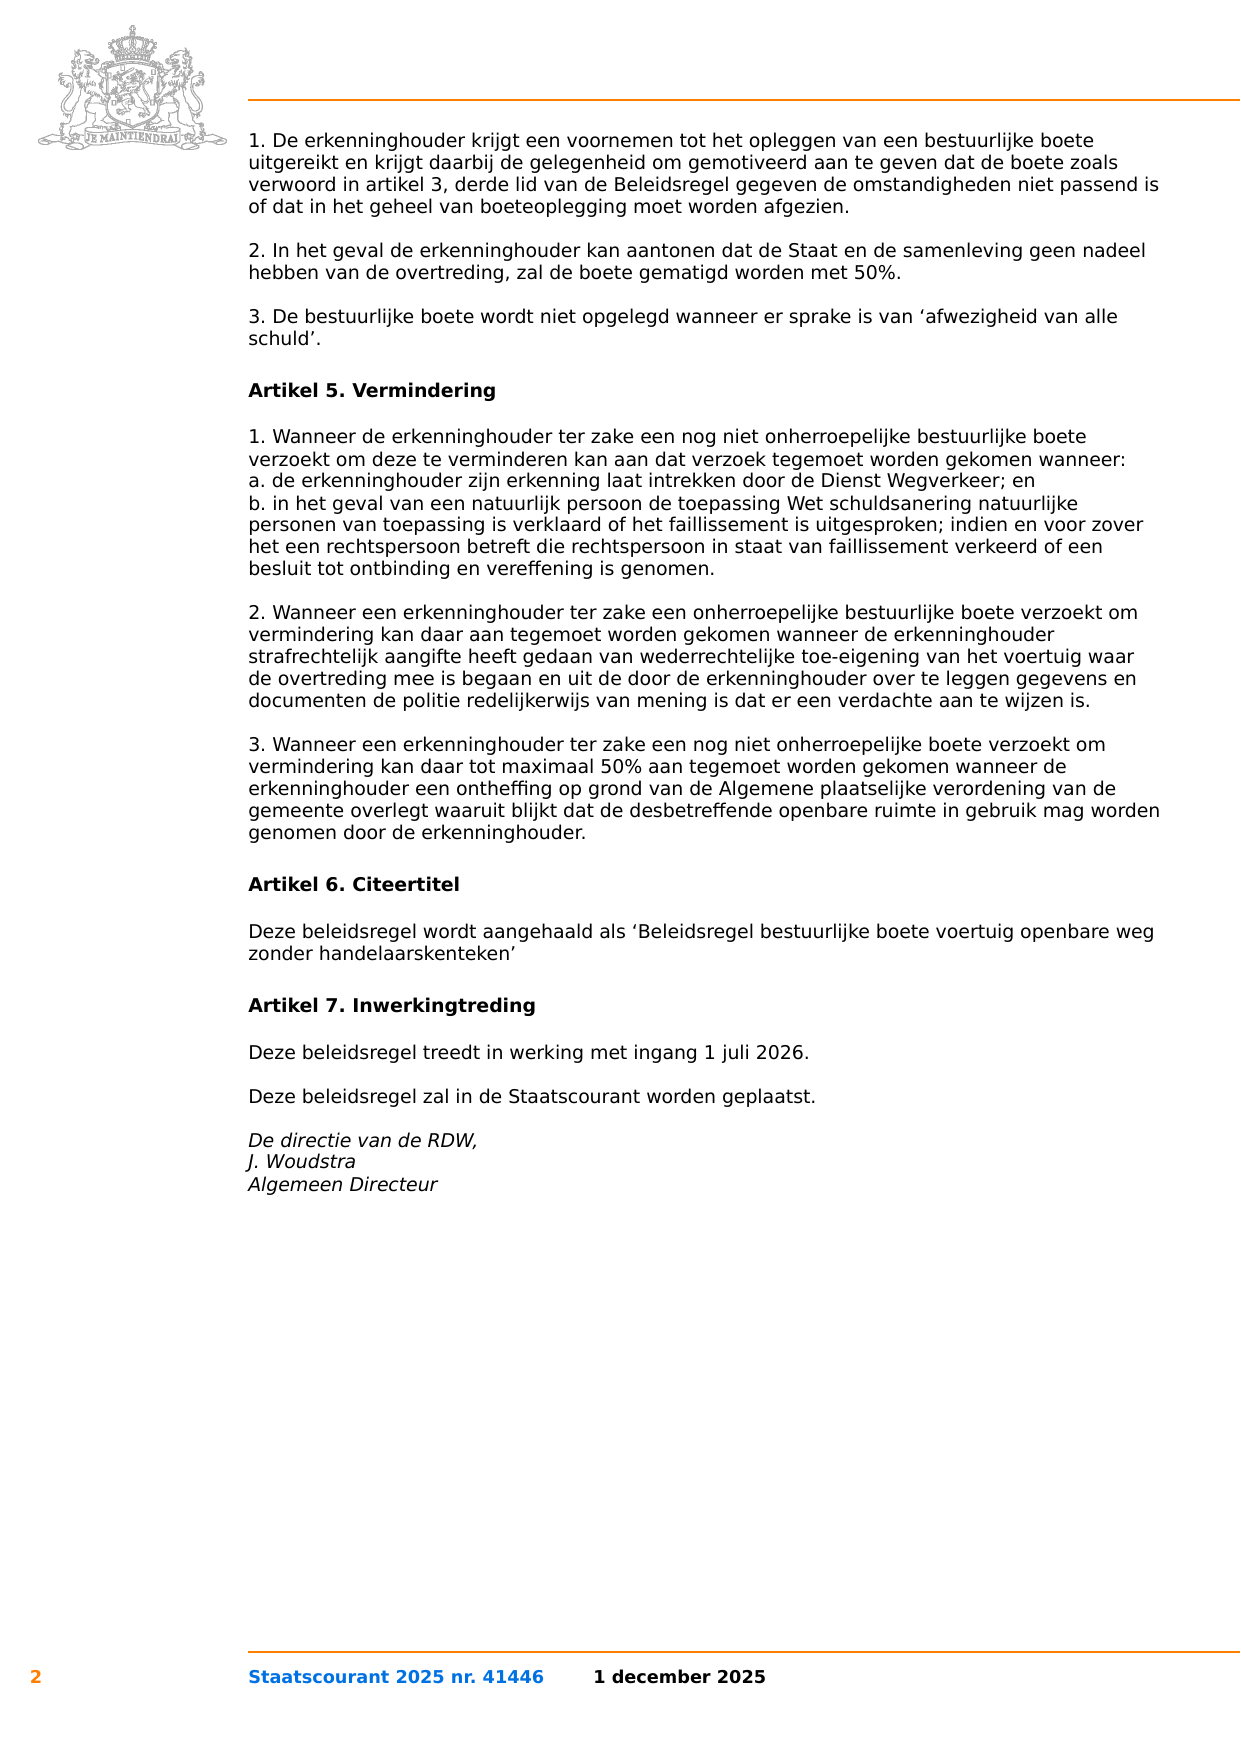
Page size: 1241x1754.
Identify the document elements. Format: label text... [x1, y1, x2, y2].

text Deze beleidsregel wordt aangehaald als ‘Beleidsregel bestuurlijke boete voertuig openbare weg zonder handelaarskenteken’ [248, 921, 1163, 965]
picture [38, 25, 227, 150]
subtitle Artikel 7. Inwerkingtreding [248, 995, 1163, 1017]
subtitle Artikel 6. Citeertitel [248, 874, 1163, 896]
text 1. Wanneer de erkenninghouder ter zake een nog niet onherroepelijke bestuurlijke boete verzoekt om deze te verminderen kan aan dat verzoek tegemoet worden gekomen wanneer: [248, 426, 1163, 470]
text De directie van de RDW, J. Woudstra Algemeen Directeur [248, 1129, 1163, 1195]
text a. de erkenninghouder zijn erkenning laat intrekken door de Dienst Wegverkeer; en [248, 470, 1163, 492]
text b. in het geval van een natuurlijk persoon de toepassing Wet schuldsanering natuurlijke personen van toepassing is verklaard of het faillissement is uitgesproken; indien en voor zover het een rechtspersoon betreft die rechtspersoon in staat van faillissement verkeerd of een besluit tot ontbinding en vereffening is genomen. [248, 492, 1163, 580]
text 3. De bestuurlijke boete wordt niet opgelegd wanneer er sprake is van ‘afwezigheid van alle schuld’. [248, 306, 1163, 349]
subtitle Artikel 5. Vermindering [248, 379, 1163, 401]
text 1. De erkenninghouder krijgt een voornemen tot het opleggen van een bestuurlijke boete uitgereikt en krijgt daarbij de gelegenheid om gemotiveerd aan te geven dat de boete zoals verwoord in artikel 3, derde lid van de Beleidsregel gegeven de omstandigheden niet passend is of dat in het geheel van boeteoplegging moet worden afgezien. [248, 130, 1163, 218]
text 3. Wanneer een erkenninghouder ter zake een nog niet onherroepelijke boete verzoekt om vermindering kan daar tot maximaal 50% aan tegemoet worden gekomen wanneer de erkenninghouder een ontheffing op grond van de Algemene plaatselijke verordening van de gemeente overlegt waaruit blijkt dat de desbetreffende openbare ruimte in gebruik mag worden genomen door de erkenninghouder. [248, 734, 1163, 844]
text 2. In het geval de erkenninghouder kan aantonen dat de Staat en de samenleving geen nadeel hebben van de overtreding, zal de boete gematigd worden met 50%. [248, 240, 1163, 284]
text Deze beleidsregel treedt in werking met ingang 1 juli 2026. [248, 1042, 1163, 1064]
text Deze beleidsregel zal in de Staatscourant worden geplaatst. [248, 1086, 1163, 1108]
text 2. Wanneer een erkenninghouder ter zake een onherroepelijke bestuurlijke boete verzoekt om vermindering kan daar aan tegemoet worden gekomen wanneer de erkenninghouder strafrechtelijk aangifte heeft gedaan van wederrechtelijke toe-eigening van het voertuig waar de overtreding mee is begaan en uit de door de erkenninghouder over te leggen gegevens en documenten de politie redelijkerwijs van mening is dat er een verdachte aan te wijzen is. [248, 602, 1163, 712]
